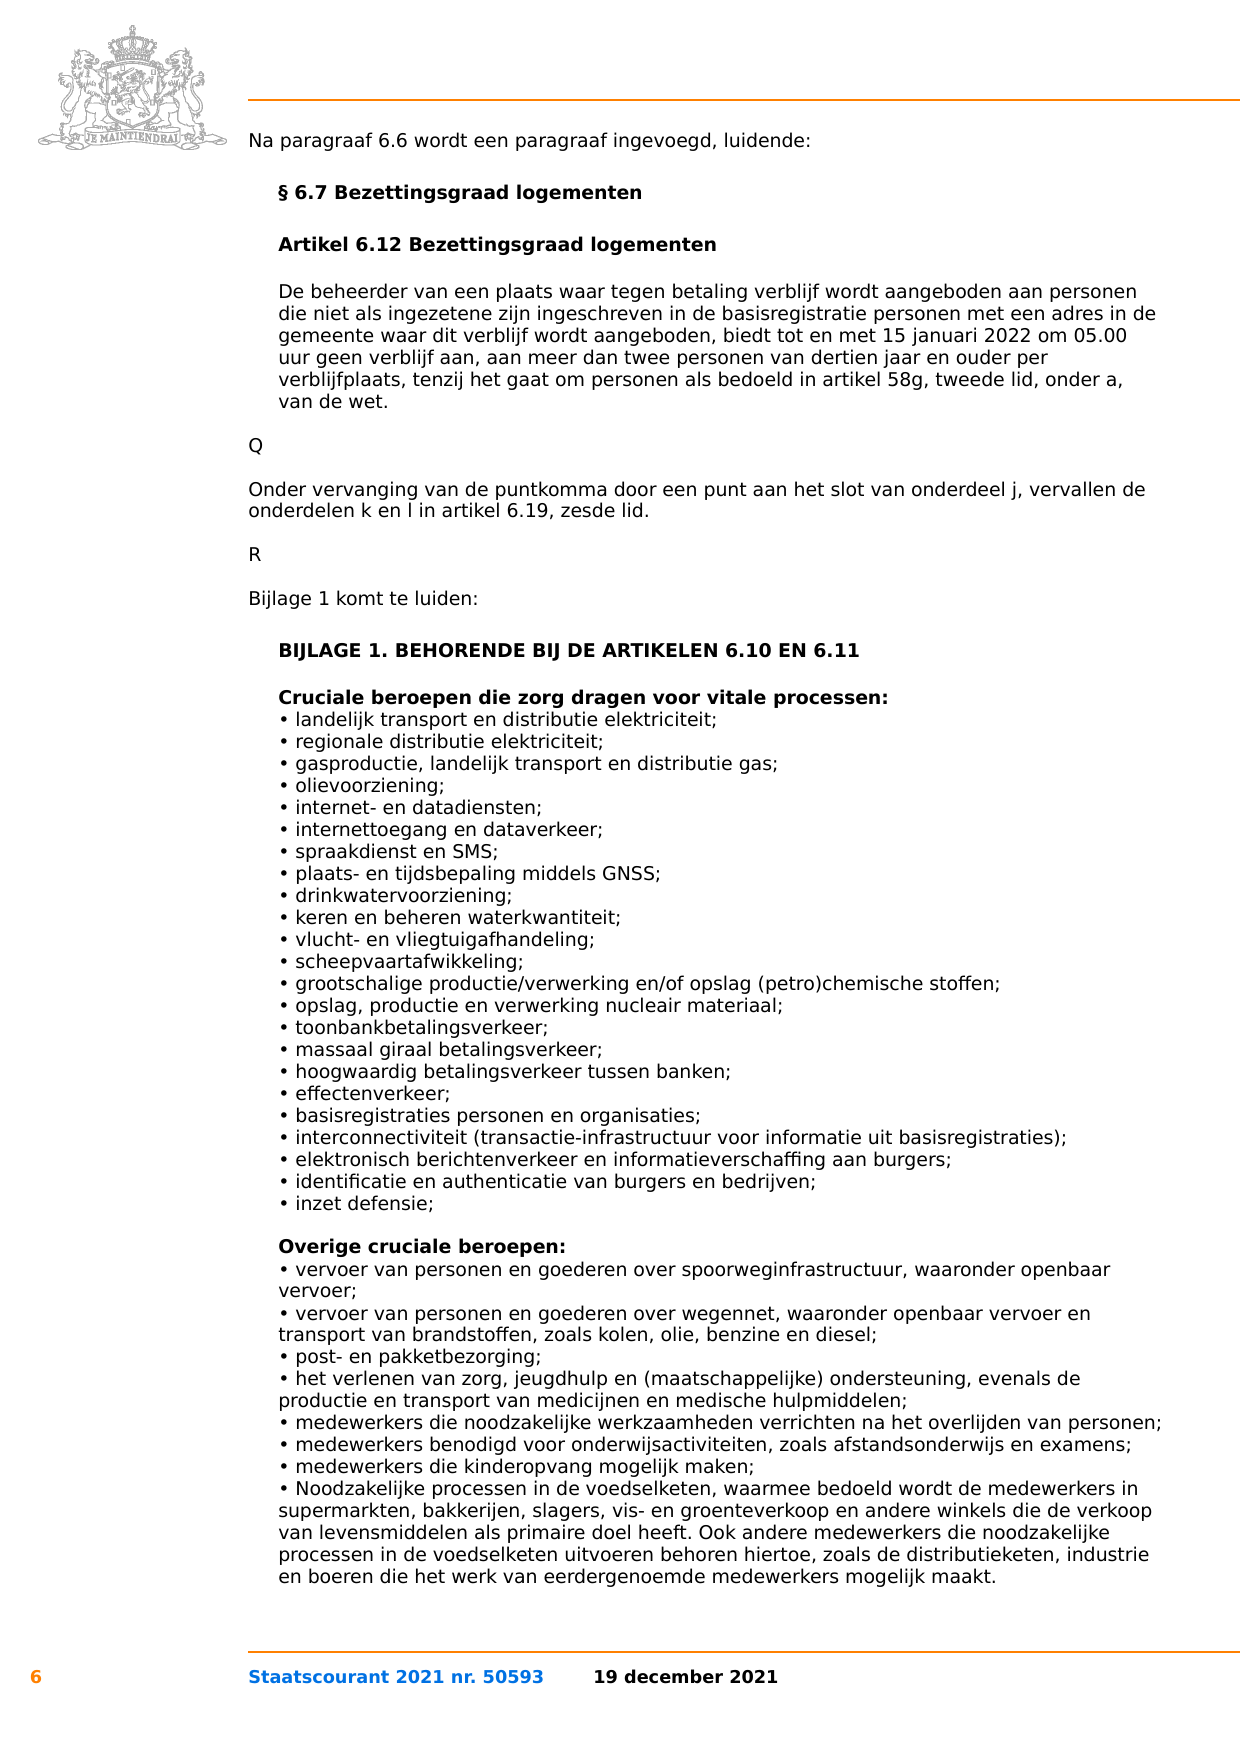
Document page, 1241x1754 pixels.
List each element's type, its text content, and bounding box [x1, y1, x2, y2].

subtitle § 6.7 Bezettingsgraad logementen [278, 182, 1163, 204]
text • medewerkers benodigd voor onderwijsactiviteiten, zoals afstandsonderwijs en examens; [278, 1434, 1163, 1456]
text • keren en beheren waterkwantiteit; [278, 907, 1163, 929]
text • identificatie en authenticatie van burgers en bedrijven; [278, 1171, 1163, 1193]
text • landelijk transport en distributie elektriciteit; [278, 709, 1163, 731]
text • gasproductie, landelijk transport en distributie gas; [278, 753, 1163, 775]
text • olievoorziening; [278, 775, 1163, 797]
text • opslag, productie en verwerking nucleair materiaal; [278, 995, 1163, 1017]
text • inzet defensie; [278, 1193, 1163, 1214]
text • het verlenen van zorg, jeugdhulp en (maatschappelijke) ondersteuning, evenals de productie en transport van medicijnen en medische hulpmiddelen; [278, 1368, 1163, 1412]
text • effectenverkeer; [278, 1083, 1163, 1105]
text • vervoer van personen en goederen over wegennet, waaronder openbaar vervoer en transport van brandstoffen, zoals kolen, olie, benzine en diesel; [278, 1302, 1163, 1346]
subtitle Artikel 6.12 Bezettingsgraad logementen [278, 234, 1163, 256]
text Bijlage 1 komt te luiden: [248, 588, 1163, 610]
picture [38, 25, 227, 150]
text • spraakdienst en SMS; [278, 841, 1163, 863]
text De beheerder van een plaats waar tegen betaling verblijf wordt aangeboden aan personen die niet als ingezetene zijn ingeschreven in de basisregistratie personen met een adres in de gemeente waar dit verblijf wordt aangeboden, biedt tot en met 15 januari 2022 om 05.00 uur geen verblijf aan, aan meer dan twee personen van dertien jaar en ouder per verblijfplaats, tenzij het gaat om personen als bedoeld in artikel 58g, tweede lid, onder a, van de wet. [278, 281, 1163, 413]
text • plaats- en tijdsbepaling middels GNSS; [278, 863, 1163, 885]
text • post- en pakketbezorging; [278, 1346, 1163, 1368]
text • scheepvaartafwikkeling; [278, 951, 1163, 973]
text • hoogwaardig betalingsverkeer tussen banken; [278, 1061, 1163, 1083]
text • basisregistraties personen en organisaties; [278, 1105, 1163, 1127]
text Cruciale beroepen die zorg dragen voor vitale processen: [278, 687, 1163, 709]
text Na paragraaf 6.6 wordt een paragraaf ingevoegd, luidende: [248, 130, 1163, 152]
text • medewerkers die noodzakelijke werkzaamheden verrichten na het overlijden van personen; [278, 1412, 1163, 1434]
text R [248, 544, 1163, 566]
text • medewerkers die kinderopvang mogelijk maken; [278, 1456, 1163, 1478]
text • toonbankbetalingsverkeer; [278, 1017, 1163, 1039]
text • drinkwatervoorziening; [278, 885, 1163, 907]
text • internet- en datadiensten; [278, 797, 1163, 819]
text • regionale distributie elektriciteit; [278, 731, 1163, 753]
text • elektronisch berichtenverkeer en informatieverschaffing aan burgers; [278, 1149, 1163, 1171]
text • internettoegang en dataverkeer; [278, 819, 1163, 841]
text Overige cruciale beroepen: [278, 1236, 1163, 1258]
text • interconnectiviteit (transactie-infrastructuur voor informatie uit basisregistraties); [278, 1127, 1163, 1149]
text • Noodzakelijke processen in de voedselketen, waarmee bedoeld wordt de medewerkers in supermarkten, bakkerijen, slagers, vis- en groenteverkoop en andere winkels die de verkoop van levensmiddelen als primaire doel heeft. Ook andere medewerkers die noodzakelijke processen in de voedselketen uitvoeren behoren hiertoe, zoals de distributieketen, industrie en boeren die het werk van eerdergenoemde medewerkers mogelijk maakt. [278, 1478, 1163, 1588]
text Q [248, 434, 1163, 457]
text • grootschalige productie/verwerking en/of opslag (petro)chemische stoffen; [278, 973, 1163, 995]
text • vervoer van personen en goederen over spoorweginfrastructuur, waaronder openbaar vervoer; [278, 1258, 1163, 1302]
text Onder vervanging van de puntkomma door een punt aan het slot van onderdeel j, vervallen de onderdelen k en l in artikel 6.19, zesde lid. [248, 478, 1163, 522]
text • vlucht- en vliegtuigafhandeling; [278, 929, 1163, 951]
subtitle BIJLAGE 1. BEHORENDE BIJ DE ARTIKELEN 6.10 EN 6.11 [278, 640, 1163, 662]
text • massaal giraal betalingsverkeer; [278, 1039, 1163, 1061]
